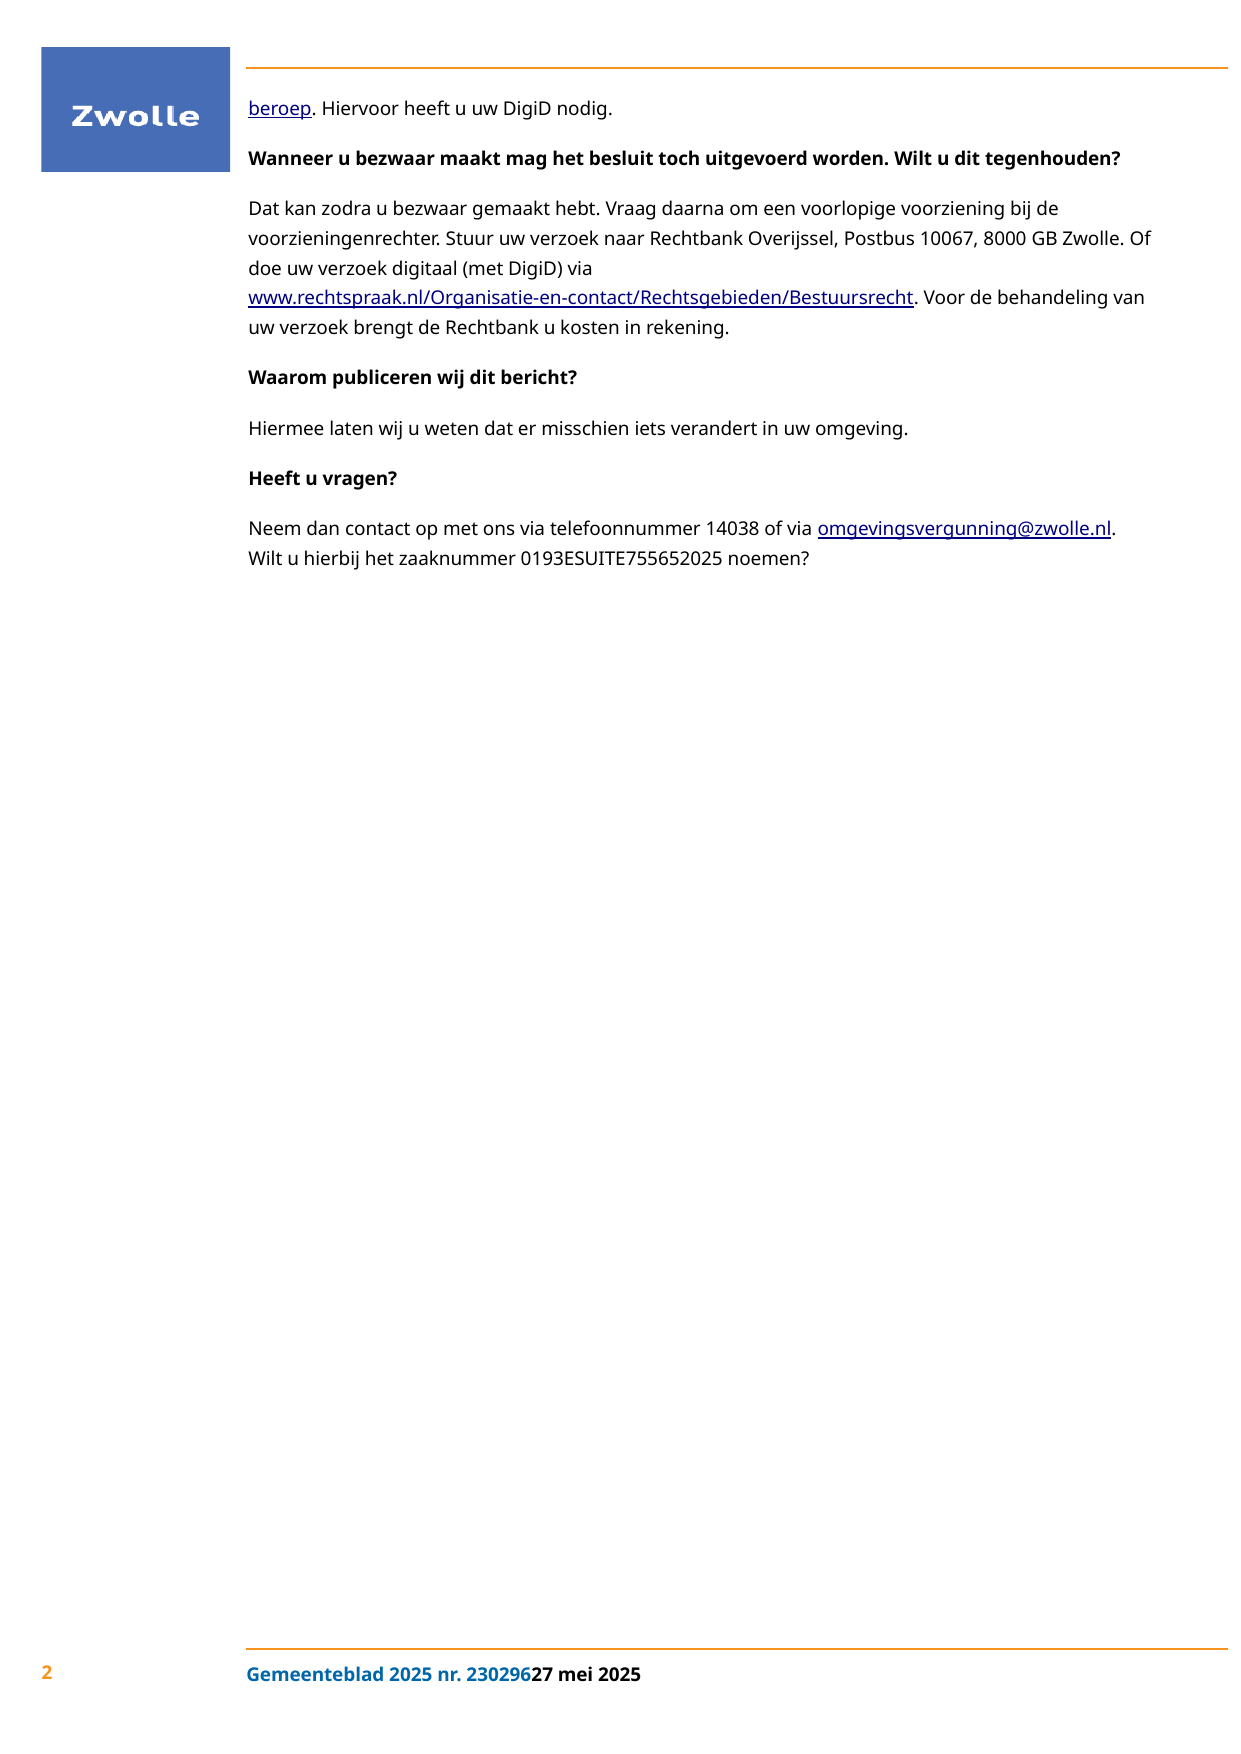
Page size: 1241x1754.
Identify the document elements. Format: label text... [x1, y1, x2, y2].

text Heeft u vragen? [248, 465, 1152, 491]
text Waarom publiceren wij dit bericht? [248, 364, 1152, 390]
text Neem dan contact op met ons via telefoonnummer 14038 of via omgevingsvergunning@zwolle.nl. Wilt u hierbij het zaaknummer 0193ESUITE755652025 noemen? [248, 516, 1152, 571]
text Hiermee laten wij u weten dat er misschien iets verandert in uw omgeving. [248, 415, 1152, 441]
text Dat kan zodra u bezwaar gemaakt hebt. Vraag daarna om een voorlopige voorziening bij de voorzieningenrechter. Stuur uw verzoek naar Rechtbank Overijssel, Postbus 10067, 8000 GB Zwolle. Of doe uw verzoek digitaal (met DigiD) via www.rechtspraak.nl/Organisatie-en-contact/Rechtsgebieden/Bestuursrecht. Voor de behandeling van uw verzoek brengt de Rechtbank u kosten in rekening. [248, 196, 1152, 340]
text beroep. Hiervoor heeft u uw DigiD nodig. [248, 95, 1152, 121]
text Wanneer u bezwaar maakt mag het besluit toch uitgevoerd worden. Wilt u dit tegenhouden? [248, 145, 1152, 171]
picture [41, 47, 231, 172]
